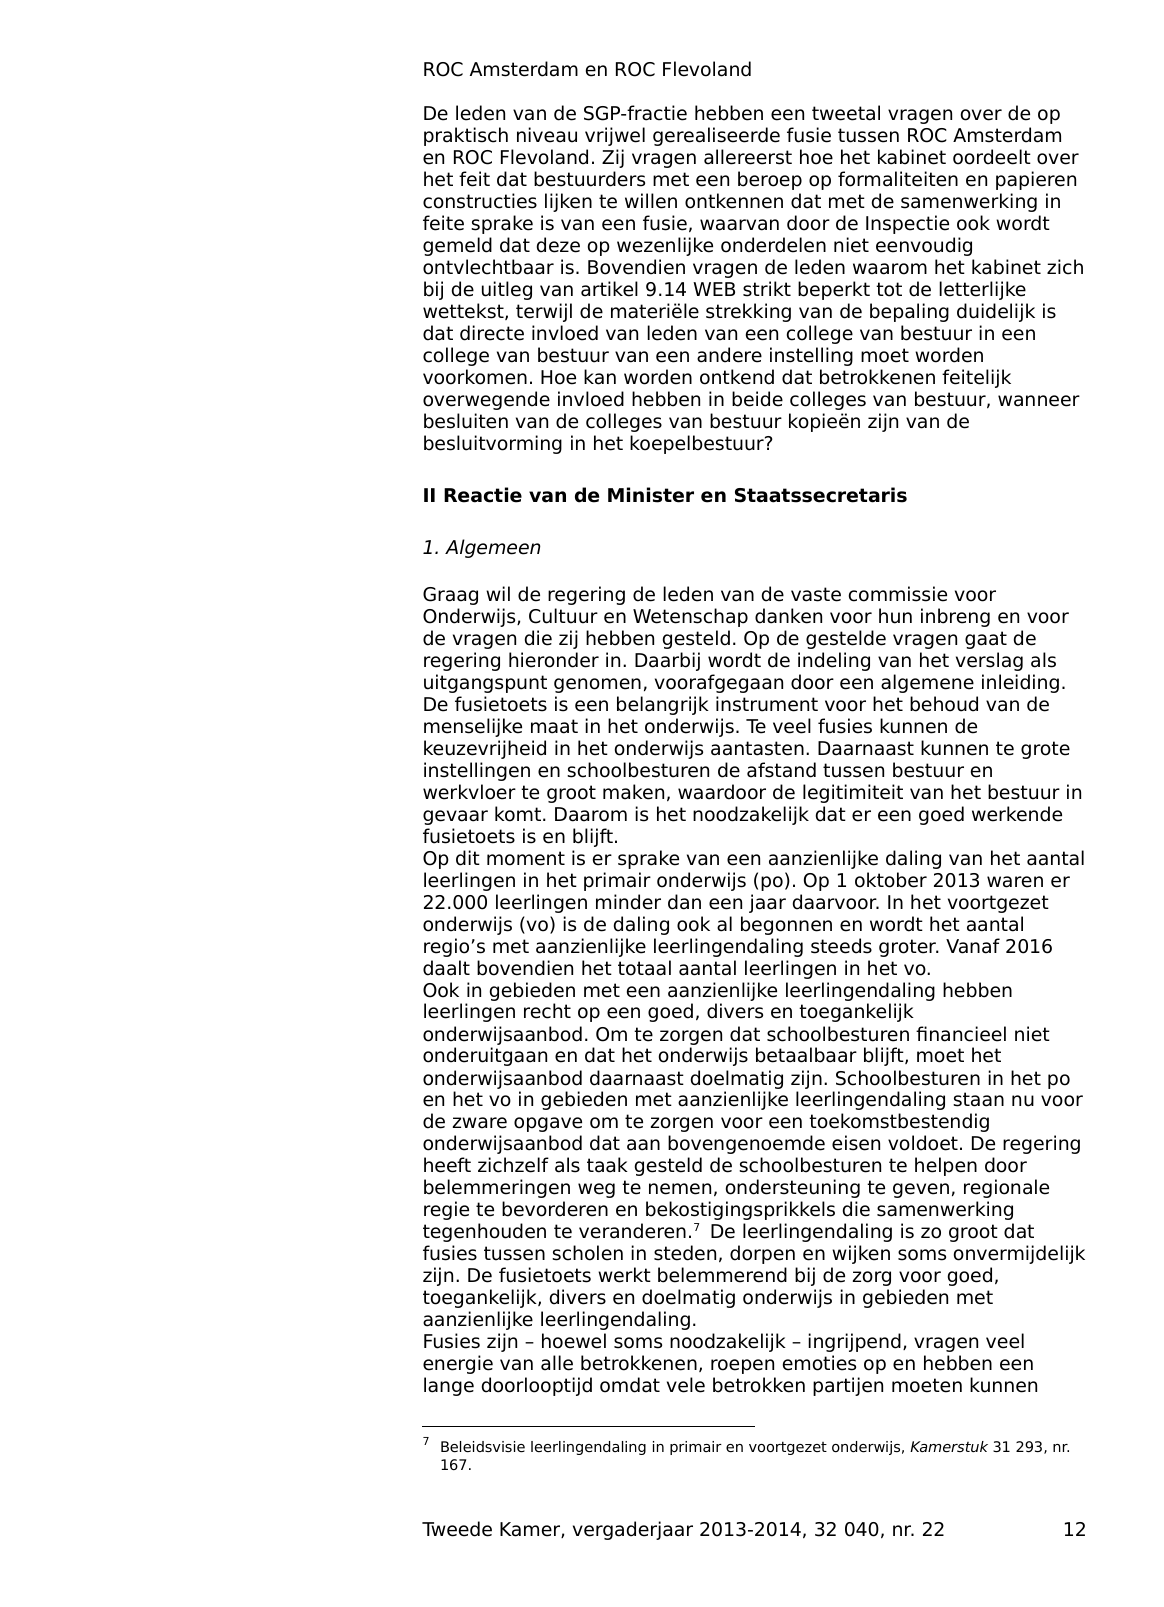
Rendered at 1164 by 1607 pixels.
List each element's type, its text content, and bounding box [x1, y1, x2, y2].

text De leden van de SGP-fractie hebben een tweetal vragen over de op praktisch niveau vrijwel gerealiseerde fusie tussen ROC Amsterdam en ROC Flevoland. Zij vragen allereerst hoe het kabinet oordeelt over het feit dat bestuurders met een beroep op formaliteiten en papieren constructies lijken te willen ontkennen dat met de samenwerking in feite sprake is van een fusie, waarvan door de Inspectie ook wordt gemeld dat deze op wezenlijke onderdelen niet eenvoudig ontvlechtbaar is. Bovendien vragen de leden waarom het kabinet zich bij de uitleg van artikel 9.14 WEB strikt beperkt tot de letterlijke wettekst, terwijl de materiële strekking van de bepaling duidelijk is dat directe invloed van leden van een college van bestuur in een college van bestuur van een andere instelling moet worden voorkomen. Hoe kan worden ontkend dat betrokkenen feitelijk overwegende invloed hebben in beide colleges van bestuur, wanneer besluiten van de colleges van bestuur kopieën zijn van de besluitvorming in het koepelbestuur? [422, 103, 1087, 455]
text Fusies zijn – hoewel soms noodzakelijk – ingrijpend, vragen veel energie van alle betrokkenen, roepen emoties op en hebben een lange doorlooptijd omdat vele betrokken partijen moeten kunnen [422, 1331, 1087, 1397]
text Op dit moment is er sprake van een aanzienlijke daling van het aantal leerlingen in het primair onderwijs (po). Op 1 oktober 2013 waren er 22.000 leerlingen minder dan een jaar daarvoor. In het voortgezet onderwijs (vo) is de daling ook al begonnen en wordt het aantal regio’s met aanzienlijke leerlingendaling steeds groter. Vanaf 2016 daalt bovendien het totaal aantal leerlingen in het vo. [422, 848, 1087, 979]
subtitle ROC Amsterdam en ROC Flevoland [422, 59, 1087, 81]
subtitle 1. Algemeen [422, 537, 1087, 559]
text De fusietoets is een belangrijk instrument voor het behoud van de menselijke maat in het onderwijs. Te veel fusies kunnen de keuzevrijheid in het onderwijs aantasten. Daarnaast kunnen te grote instellingen en schoolbesturen de afstand tussen bestuur en werkvloer te groot maken, waardoor de legitimiteit van het bestuur in gevaar komt. Daarom is het noodzakelijk dat er een goed werkende fusietoets is en blijft. [422, 694, 1087, 848]
text Beleidsvisie leerlingendaling in primair en voortgezet onderwijs, Kamerstuk 31 293, nr. 167. [422, 1435, 1087, 1474]
subtitle II Reactie van de Minister en Staatssecretaris [422, 485, 1087, 507]
text Graag wil de regering de leden van de vaste commissie voor Onderwijs, Cultuur en Wetenschap danken voor hun inbreng en voor de vragen die zij hebben gesteld. Op de gestelde vragen gaat de regering hieronder in. Daarbij wordt de indeling van het verslag als uitgangspunt genomen, voorafgegaan door een algemene inleiding. [422, 584, 1087, 694]
text Ook in gebieden met een aanzienlijke leerlingendaling hebben leerlingen recht op een goed, divers en toegankelijk onderwijsaanbod. Om te zorgen dat schoolbesturen financieel niet onderuitgaan en dat het onderwijs betaalbaar blijft, moet het onderwijsaanbod daarnaast doelmatig zijn. Schoolbesturen in het po en het vo in gebieden met aanzienlijke leerlingendaling staan nu voor de zware opgave om te zorgen voor een toekomstbestendig onderwijsaanbod dat aan bovengenoemde eisen voldoet. De regering heeft zichzelf als taak gesteld de schoolbesturen te helpen door belemmeringen weg te nemen, ondersteuning te geven, regionale regie te bevorderen en bekostigingsprikkels die samenwerking tegenhouden te veranderen. De leerlingendaling is zo groot dat fusies tussen scholen in steden, dorpen en wijken soms onvermijdelijk zijn. De fusietoets werkt belemmerend bij de zorg voor goed, toegankelijk, divers en doelmatig onderwijs in gebieden met aanzienlijke leerlingendaling. [422, 979, 1087, 1331]
